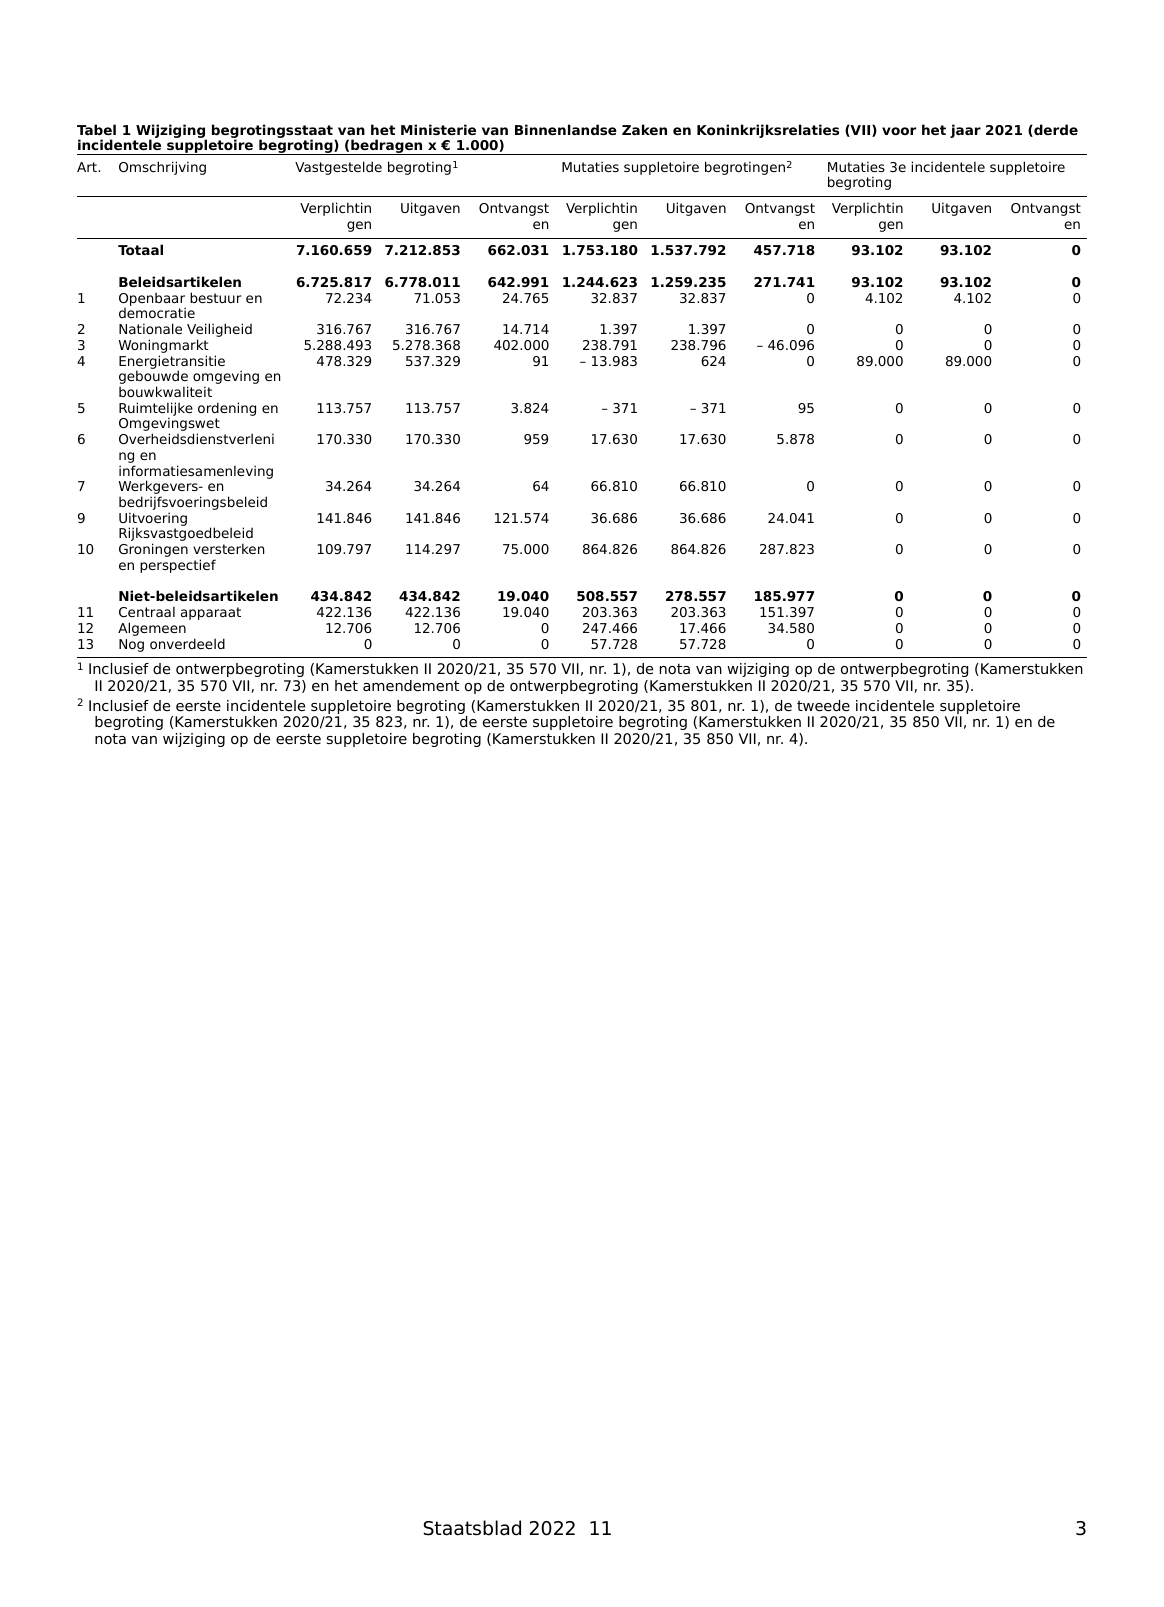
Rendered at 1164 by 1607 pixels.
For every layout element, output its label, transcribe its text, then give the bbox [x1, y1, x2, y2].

table_cell 7.160.659 [289, 239, 378, 259]
table_cell 9 [77, 511, 112, 542]
table_cell 0 [909, 479, 998, 511]
table_cell Verplichtingen [289, 197, 378, 237]
table_cell 13 [77, 636, 112, 657]
table_cell 57.728 [555, 636, 644, 657]
table_cell 0 [909, 432, 998, 479]
table_cell 0 [998, 353, 1087, 401]
table_cell Nog onverdeeld [112, 636, 289, 657]
table_cell [821, 574, 909, 589]
table_cell 89.000 [909, 353, 998, 401]
table_cell Omschrijving [112, 155, 289, 196]
table_cell 93.102 [909, 275, 998, 290]
table_cell 0 [732, 479, 821, 511]
table_cell 93.102 [821, 239, 909, 259]
table_cell 4 [77, 353, 112, 401]
table_cell 109.797 [289, 542, 378, 573]
table_cell 247.466 [555, 621, 644, 636]
table_cell [77, 574, 112, 589]
table_cell 0 [998, 479, 1087, 511]
table_cell 71.053 [378, 290, 466, 322]
table_cell [77, 589, 112, 605]
table_cell 0 [998, 605, 1087, 621]
table_cell 185.977 [732, 589, 821, 605]
table_cell Openbaar bestuur en democratie [112, 290, 289, 322]
table_cell 3 [77, 338, 112, 353]
table_cell 0 [998, 338, 1087, 353]
table_cell 7 [77, 479, 112, 511]
table_cell 0 [821, 621, 909, 636]
table_cell 19.040 [466, 589, 555, 605]
table_cell 7.212.853 [378, 239, 466, 259]
table_cell 537.329 [378, 353, 466, 401]
table_cell 34.264 [289, 479, 378, 511]
table_cell 6.778.011 [378, 275, 466, 290]
table_cell 1.537.792 [644, 239, 732, 259]
table_cell 0 [909, 542, 998, 573]
table_cell – 371 [644, 401, 732, 432]
table_cell 278.557 [644, 589, 732, 605]
table_header Tabel 1 Wijziging begrotingsstaat van het Ministerie van Binnenlandse Zaken en Koninkrijksrelaties (VII) voor het jaar 2021 (derde incidentele suppletoire begroting) (bedragen x € 1.000) [77, 122, 1087, 154]
table_cell Energietransitie gebouwde omgeving en bouwkwaliteit [112, 353, 289, 401]
table_cell Woningmarkt [112, 338, 289, 353]
table_cell [112, 259, 289, 275]
table_cell [289, 259, 378, 275]
table_cell Verplichtingen [555, 197, 644, 237]
table_cell 0 [998, 322, 1087, 338]
table_cell Beleidsartikelen [112, 275, 289, 290]
table_cell [77, 239, 112, 259]
table_cell 17.466 [644, 621, 732, 636]
table_cell [555, 574, 644, 589]
table_cell 0 [821, 542, 909, 573]
table_cell 36.686 [555, 511, 644, 542]
table_cell 238.791 [555, 338, 644, 353]
table_cell 0 [909, 589, 998, 605]
table_cell 24.041 [732, 511, 821, 542]
table_cell 1 Inclusief de ontwerpbegroting (Kamerstukken II 2020/21, 35 570 VII, nr. 1), de nota van wijziging op de ontwerpbegroting (Kamerstukken II 2020/21, 35 570 VII, nr. 73) en het amendement op de ontwerpbegroting (Kamerstukken II 2020/21, 35 570 VII, nr. 35). 2 Inclusief de eerste incidentele suppletoire begroting (Kamerstukken II 2020/21, 35 801, nr. 1), de tweede incidentele suppletoire begroting (Kamerstukken 2020/21, 35 823, nr. 1), de eerste suppletoire begroting (Kamerstukken II 2020/21, 35 850 VII, nr. 1) en de nota van wijziging op de eerste suppletoire begroting (Kamerstukken II 2020/21, 35 850 VII, nr. 4). [77, 658, 1087, 748]
table_cell Ruimtelijke ordening en Omgevingswet [112, 401, 289, 432]
table_cell 0 [998, 401, 1087, 432]
table_cell [466, 259, 555, 275]
table_cell [821, 259, 909, 275]
table_cell 203.363 [555, 605, 644, 621]
table_cell 0 [998, 511, 1087, 542]
table_cell 66.810 [555, 479, 644, 511]
table_cell 0 [909, 511, 998, 542]
table_cell 434.842 [289, 589, 378, 605]
table_cell 10 [77, 542, 112, 573]
table_cell 0 [821, 401, 909, 432]
table_cell 17.630 [555, 432, 644, 479]
table_cell [77, 275, 112, 290]
table_cell Centraal apparaat [112, 605, 289, 621]
table_cell 287.823 [732, 542, 821, 573]
table_cell 457.718 [732, 239, 821, 259]
table_cell 238.796 [644, 338, 732, 353]
table_cell 93.102 [909, 239, 998, 259]
table_cell 95 [732, 401, 821, 432]
table_cell 2 [77, 322, 112, 338]
table_cell [644, 574, 732, 589]
table_cell 24.765 [466, 290, 555, 322]
table_cell 75.000 [466, 542, 555, 573]
table_cell Uitvoering Rijksvastgoedbeleid [112, 511, 289, 542]
table_cell [909, 259, 998, 275]
table_cell 434.842 [378, 589, 466, 605]
table_cell 32.837 [555, 290, 644, 322]
table_cell 0 [821, 479, 909, 511]
table_cell 0 [998, 290, 1087, 322]
table_cell 170.330 [378, 432, 466, 479]
table_cell 17.630 [644, 432, 732, 479]
table_cell 6.725.817 [289, 275, 378, 290]
table_cell 5.278.368 [378, 338, 466, 353]
table_cell [112, 197, 289, 237]
table_cell Ontvangsten [998, 197, 1087, 237]
table_cell [909, 574, 998, 589]
table_cell 11 [77, 605, 112, 621]
table_cell 12 [77, 621, 112, 636]
table_cell 32.837 [644, 290, 732, 322]
table_cell [998, 259, 1087, 275]
table_cell Verplichtingen [821, 197, 909, 237]
table_cell 1.397 [644, 322, 732, 338]
table_cell 141.846 [289, 511, 378, 542]
table_cell 72.234 [289, 290, 378, 322]
table_cell 4.102 [909, 290, 998, 322]
table_cell Niet-beleidsartikelen [112, 589, 289, 605]
table_cell Groningen versterken en perspectief [112, 542, 289, 573]
table_cell 151.397 [732, 605, 821, 621]
table_cell 89.000 [821, 353, 909, 401]
table_cell 121.574 [466, 511, 555, 542]
table_cell 114.297 [378, 542, 466, 573]
table_cell 34.264 [378, 479, 466, 511]
table_cell Art. [77, 155, 112, 196]
table_cell 0 [732, 290, 821, 322]
table_cell Totaal [112, 239, 289, 259]
table_cell 271.741 [732, 275, 821, 290]
table_cell 422.136 [378, 605, 466, 621]
table_cell [77, 197, 112, 237]
table_cell 12.706 [289, 621, 378, 636]
table_cell 1.259.235 [644, 275, 732, 290]
table_cell [378, 259, 466, 275]
table_cell 0 [998, 589, 1087, 605]
table_cell [378, 574, 466, 589]
table_cell 0 [821, 511, 909, 542]
table_cell 1.244.623 [555, 275, 644, 290]
table_cell Ontvangsten [466, 197, 555, 237]
table_cell 0 [909, 636, 998, 657]
table_cell 34.580 [732, 621, 821, 636]
table_cell 0 [909, 401, 998, 432]
table_cell [289, 574, 378, 589]
table_cell 0 [821, 432, 909, 479]
table_cell [112, 574, 289, 589]
table_cell 0 [466, 621, 555, 636]
table_cell 1 [77, 290, 112, 322]
table_cell 170.330 [289, 432, 378, 479]
table_cell 36.686 [644, 511, 732, 542]
table_cell 5 [77, 401, 112, 432]
table_cell Werkgevers- en bedrijfsvoeringsbeleid [112, 479, 289, 511]
table_cell – 371 [555, 401, 644, 432]
table_cell 0 [732, 322, 821, 338]
table_cell 12.706 [378, 621, 466, 636]
table_cell 0 [998, 636, 1087, 657]
table_cell 0 [289, 636, 378, 657]
table_cell 508.557 [555, 589, 644, 605]
table_cell 864.826 [555, 542, 644, 573]
table_cell Nationale Veiligheid [112, 322, 289, 338]
table_cell Mutaties 3e incidentele suppletoire begroting [821, 155, 1087, 196]
table_cell 4.102 [821, 290, 909, 322]
table_cell [998, 574, 1087, 589]
table_cell 19.040 [466, 605, 555, 621]
table_cell [732, 574, 821, 589]
table_cell 0 [821, 322, 909, 338]
table_cell 5.288.493 [289, 338, 378, 353]
table_cell 1.753.180 [555, 239, 644, 259]
table_cell [644, 259, 732, 275]
table_cell 6 [77, 432, 112, 479]
table_cell 0 [998, 542, 1087, 573]
table_cell Vastgestelde begroting1 [289, 155, 555, 196]
table_cell – 46.096 [732, 338, 821, 353]
table_cell 864.826 [644, 542, 732, 573]
table_cell Algemeen [112, 621, 289, 636]
table_cell 141.846 [378, 511, 466, 542]
table_cell Overheidsdienstverlening en informatiesamenleving [112, 432, 289, 479]
table_cell 478.329 [289, 353, 378, 401]
table_cell 57.728 [644, 636, 732, 657]
table_cell 0 [998, 239, 1087, 259]
table_cell 93.102 [821, 275, 909, 290]
table_cell 624 [644, 353, 732, 401]
table_cell [555, 259, 644, 275]
table_cell 64 [466, 479, 555, 511]
table_cell 422.136 [289, 605, 378, 621]
table_cell 0 [998, 275, 1087, 290]
table_cell 0 [821, 636, 909, 657]
table_cell 959 [466, 432, 555, 479]
table_cell Uitgaven [378, 197, 466, 237]
table_cell [466, 574, 555, 589]
table_cell 642.991 [466, 275, 555, 290]
table_cell 316.767 [378, 322, 466, 338]
table_cell 113.757 [289, 401, 378, 432]
table_cell 0 [909, 621, 998, 636]
table_cell Ontvangsten [732, 197, 821, 237]
table_cell 0 [732, 636, 821, 657]
table_cell Mutaties suppletoire begrotingen2 [555, 155, 821, 196]
table_cell 0 [466, 636, 555, 657]
table_cell 1.397 [555, 322, 644, 338]
table_cell 5.878 [732, 432, 821, 479]
table_cell 14.714 [466, 322, 555, 338]
table_cell 0 [909, 605, 998, 621]
table_cell 0 [732, 353, 821, 401]
table_cell 0 [378, 636, 466, 657]
table_cell 113.757 [378, 401, 466, 432]
table_cell 402.000 [466, 338, 555, 353]
table_cell 662.031 [466, 239, 555, 259]
table_cell 0 [909, 338, 998, 353]
table_cell 3.824 [466, 401, 555, 432]
table_cell 66.810 [644, 479, 732, 511]
table_cell 0 [998, 621, 1087, 636]
table_cell 0 [821, 605, 909, 621]
table_cell 203.363 [644, 605, 732, 621]
table_cell [732, 259, 821, 275]
table_cell Uitgaven [644, 197, 732, 237]
table_cell 0 [998, 432, 1087, 479]
table_cell – 13.983 [555, 353, 644, 401]
table_cell 0 [821, 338, 909, 353]
table_cell 316.767 [289, 322, 378, 338]
table_cell Uitgaven [909, 197, 998, 237]
table_cell 91 [466, 353, 555, 401]
table_cell 0 [821, 589, 909, 605]
table_cell [77, 259, 112, 275]
table_cell 0 [909, 322, 998, 338]
